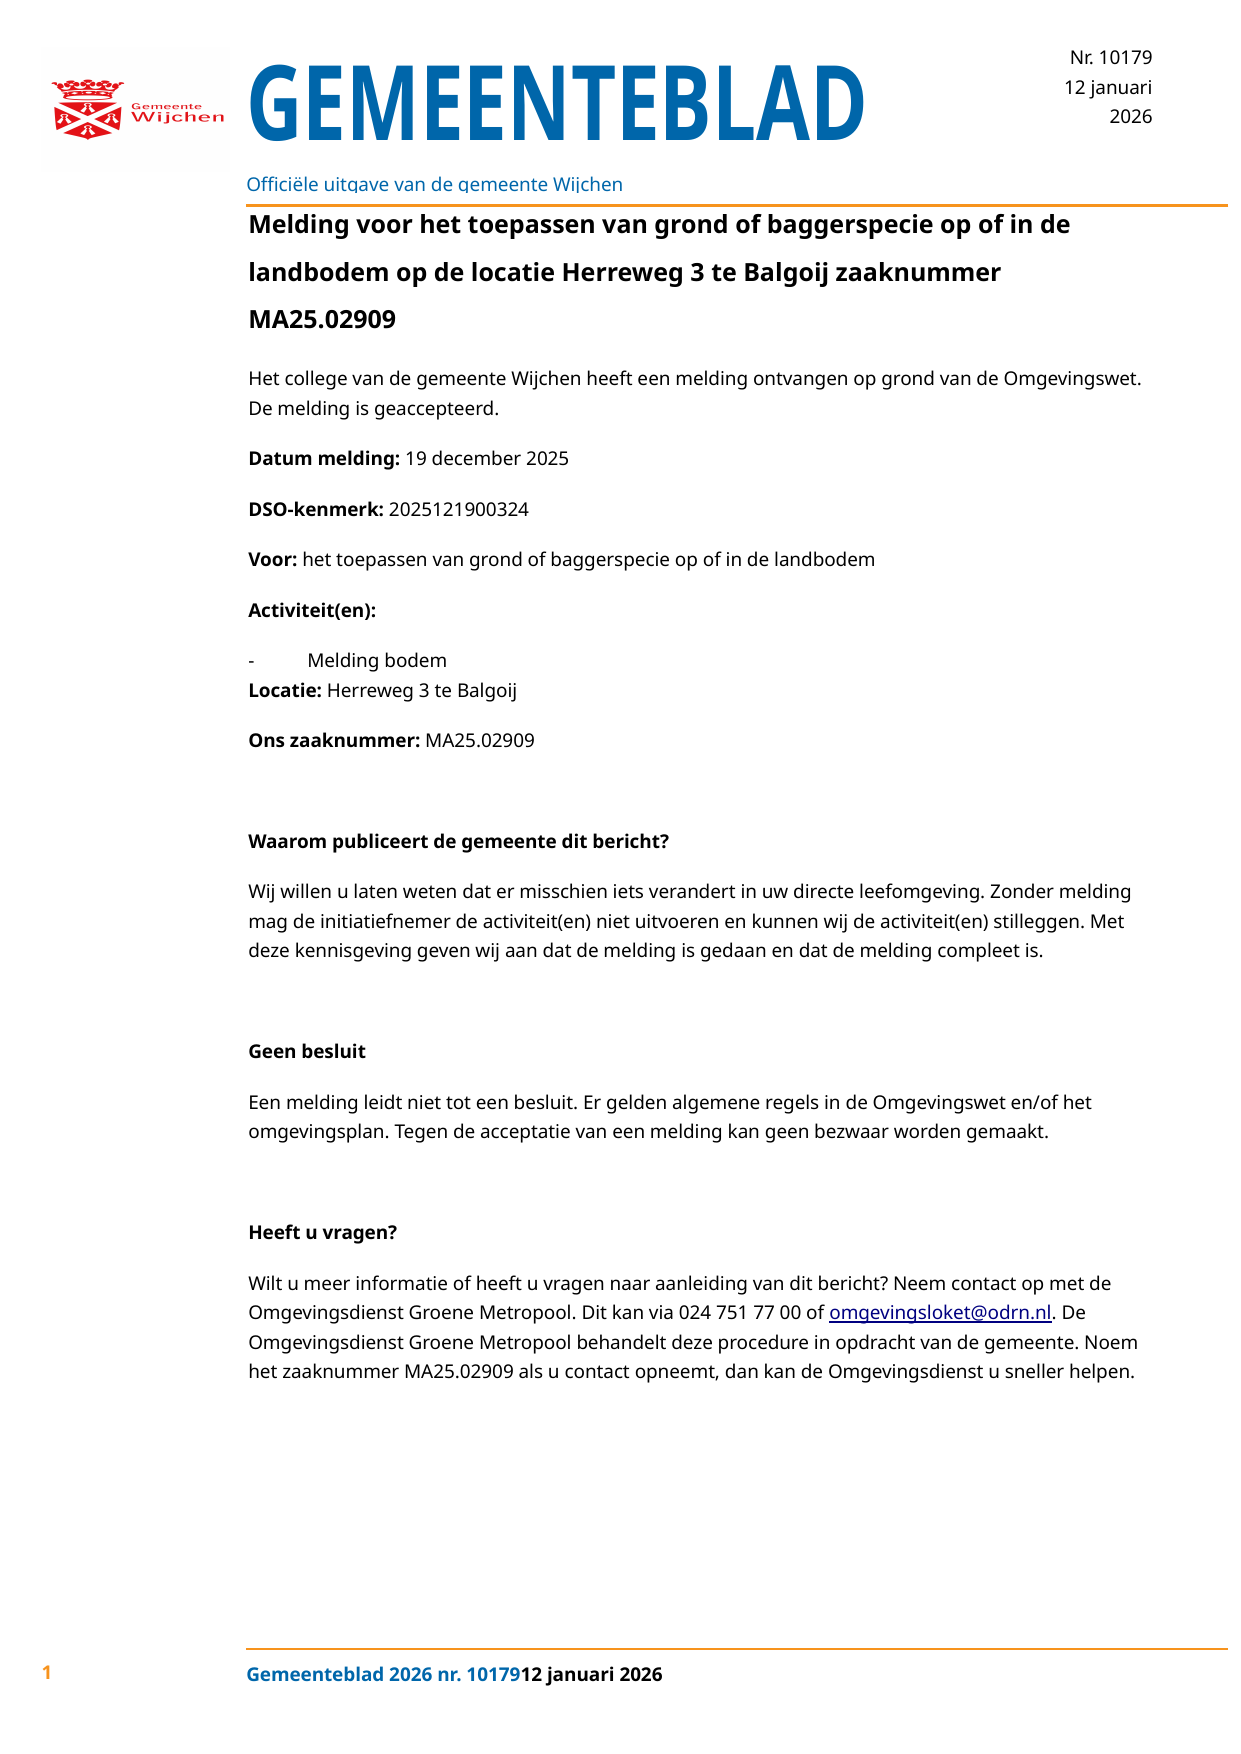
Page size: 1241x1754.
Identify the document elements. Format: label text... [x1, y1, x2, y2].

text Wij willen u laten weten dat er misschien iets verandert in uw directe leefomgeving. Zonder melding mag de initiatiefnemer de activiteit(en) niet uitvoeren en kunnen wij de activiteit(en) stilleggen. Met deze kennisgeving geven wij aan dat de melding is gedaan en dat de melding compleet is. [248, 878, 1152, 963]
text Ons zaaknummer: MA25.02909 [248, 727, 1152, 753]
text Een melding leidt niet tot een besluit. Er gelden algemene regels in de Omgevingswet en/of het omgevingsplan. Tegen de acceptatie van een melding kan geen bezwaar worden gemaakt. [248, 1089, 1152, 1144]
text Activiteit(en): [248, 597, 1152, 622]
text Melding voor het toepassen van grond of baggerspecie op of in de landbodem op de locatie Herreweg 3 te Balgoij zaaknummer MA25.02909 [248, 207, 1152, 336]
text Locatie: Herreweg 3 te Balgoij [248, 677, 1152, 702]
text Datum melding: 19 december 2025 [248, 446, 1152, 471]
text Geen besluit [248, 1038, 1152, 1064]
text Voor: het toepassen van grond of baggerspecie op of in de landbodem [248, 546, 1152, 572]
text Heeft u vragen? [248, 1219, 1152, 1245]
text DSO-kenmerk: 2025121900324 [248, 496, 1152, 522]
picture [41, 47, 231, 172]
text Waarom publiceert de gemeente dit bericht? [248, 828, 1152, 854]
text Wilt u meer informatie of heeft u vragen naar aanleiding van dit bericht? Neem contact op met de Omgevingsdienst Groene Metropool. Dit kan via 024 751 77 00 of omgevingsloket@odrn.nl. De Omgevingsdienst Groene Metropool behandelt deze procedure in opdracht van de gemeente. Noem het zaaknummer MA25.02909 als u contact opneemt, dan kan de Omgevingsdienst u sneller helpen. [248, 1270, 1152, 1384]
text Het college van de gemeente Wijchen heeft een melding ontvangen op grond van de Omgevingswet. De melding is geaccepteerd. [248, 366, 1152, 421]
list Melding bodem [248, 647, 1152, 673]
